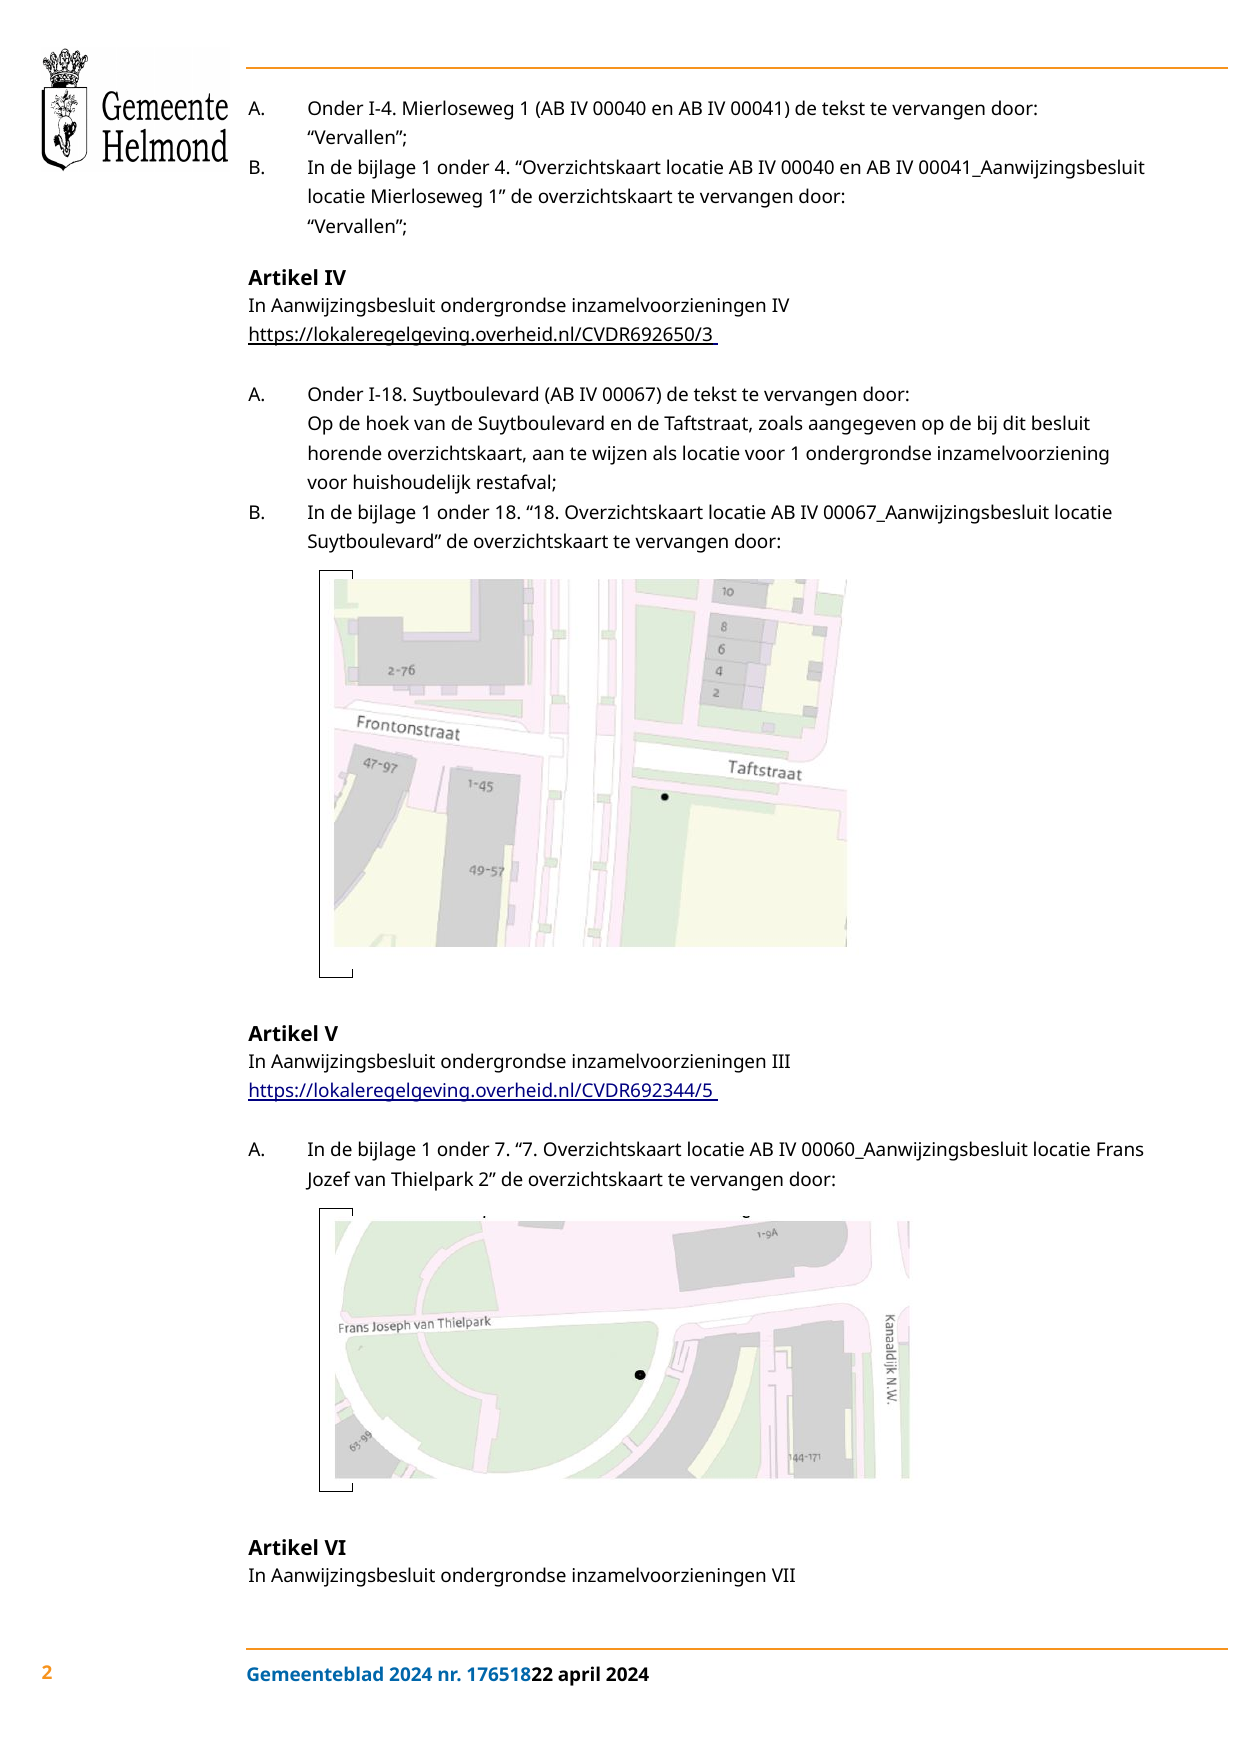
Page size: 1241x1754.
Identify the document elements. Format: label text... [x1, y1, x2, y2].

list In de bijlage 1 onder 7. “7. Overzichtskaart locatie AB IV 00060_Aanwijzingsbesluit locatie Frans Jozef van Thielpark 2” de overzichtskaart te vervangen door: [248, 1137, 1152, 1192]
text In Aanwijzingsbesluit ondergrondse inzamelvoorzieningen III [248, 1048, 1152, 1073]
list “Vervallen”; [248, 213, 1152, 239]
text Artikel VI [248, 1533, 1152, 1562]
text https://lokaleregelgeving.overheid.nl/CVDR692650/3 [248, 322, 1152, 347]
text https://lokaleregelgeving.overheid.nl/CVDR692344/5 [248, 1077, 1152, 1103]
picture [41, 47, 231, 172]
text In Aanwijzingsbesluit ondergrondse inzamelvoorzieningen VII [248, 1562, 1152, 1588]
list “Vervallen”; [248, 124, 1152, 150]
list In de bijlage 1 onder 4. “Overzichtskaart locatie AB IV 00040 en AB IV 00041_Aanwijzingsbesluit locatie Mierloseweg 1” de overzichtskaart te vervangen door: [248, 154, 1152, 209]
text In Aanwijzingsbesluit ondergrondse inzamelvoorzieningen IV [248, 292, 1152, 318]
text Artikel V [248, 1019, 1152, 1048]
picture [327, 579, 859, 969]
list In de bijlage 1 onder 18. “18. Overzichtskaart locatie AB IV 00067_Aanwijzingsbesluit locatie Suytboulevard” de overzichtskaart te vervangen door: [248, 499, 1152, 554]
text Artikel IV [248, 263, 1152, 292]
list Op de hoek van de Suytboulevard en de Taftstraat, zoals aangegeven op de bij dit besluit horende overzichtskaart, aan te wijzen als locatie voor 1 ondergrondse inzamelvoorziening voor huishoudelijk restafval; [248, 410, 1152, 495]
list Onder I-4. Mierloseweg 1 (AB IV 00040 en AB IV 00041) de tekst te vervangen door: [248, 95, 1152, 121]
list Onder I-18. Suytboulevard (AB IV 00067) de tekst te vervangen door: [248, 381, 1152, 406]
picture [327, 1216, 918, 1483]
